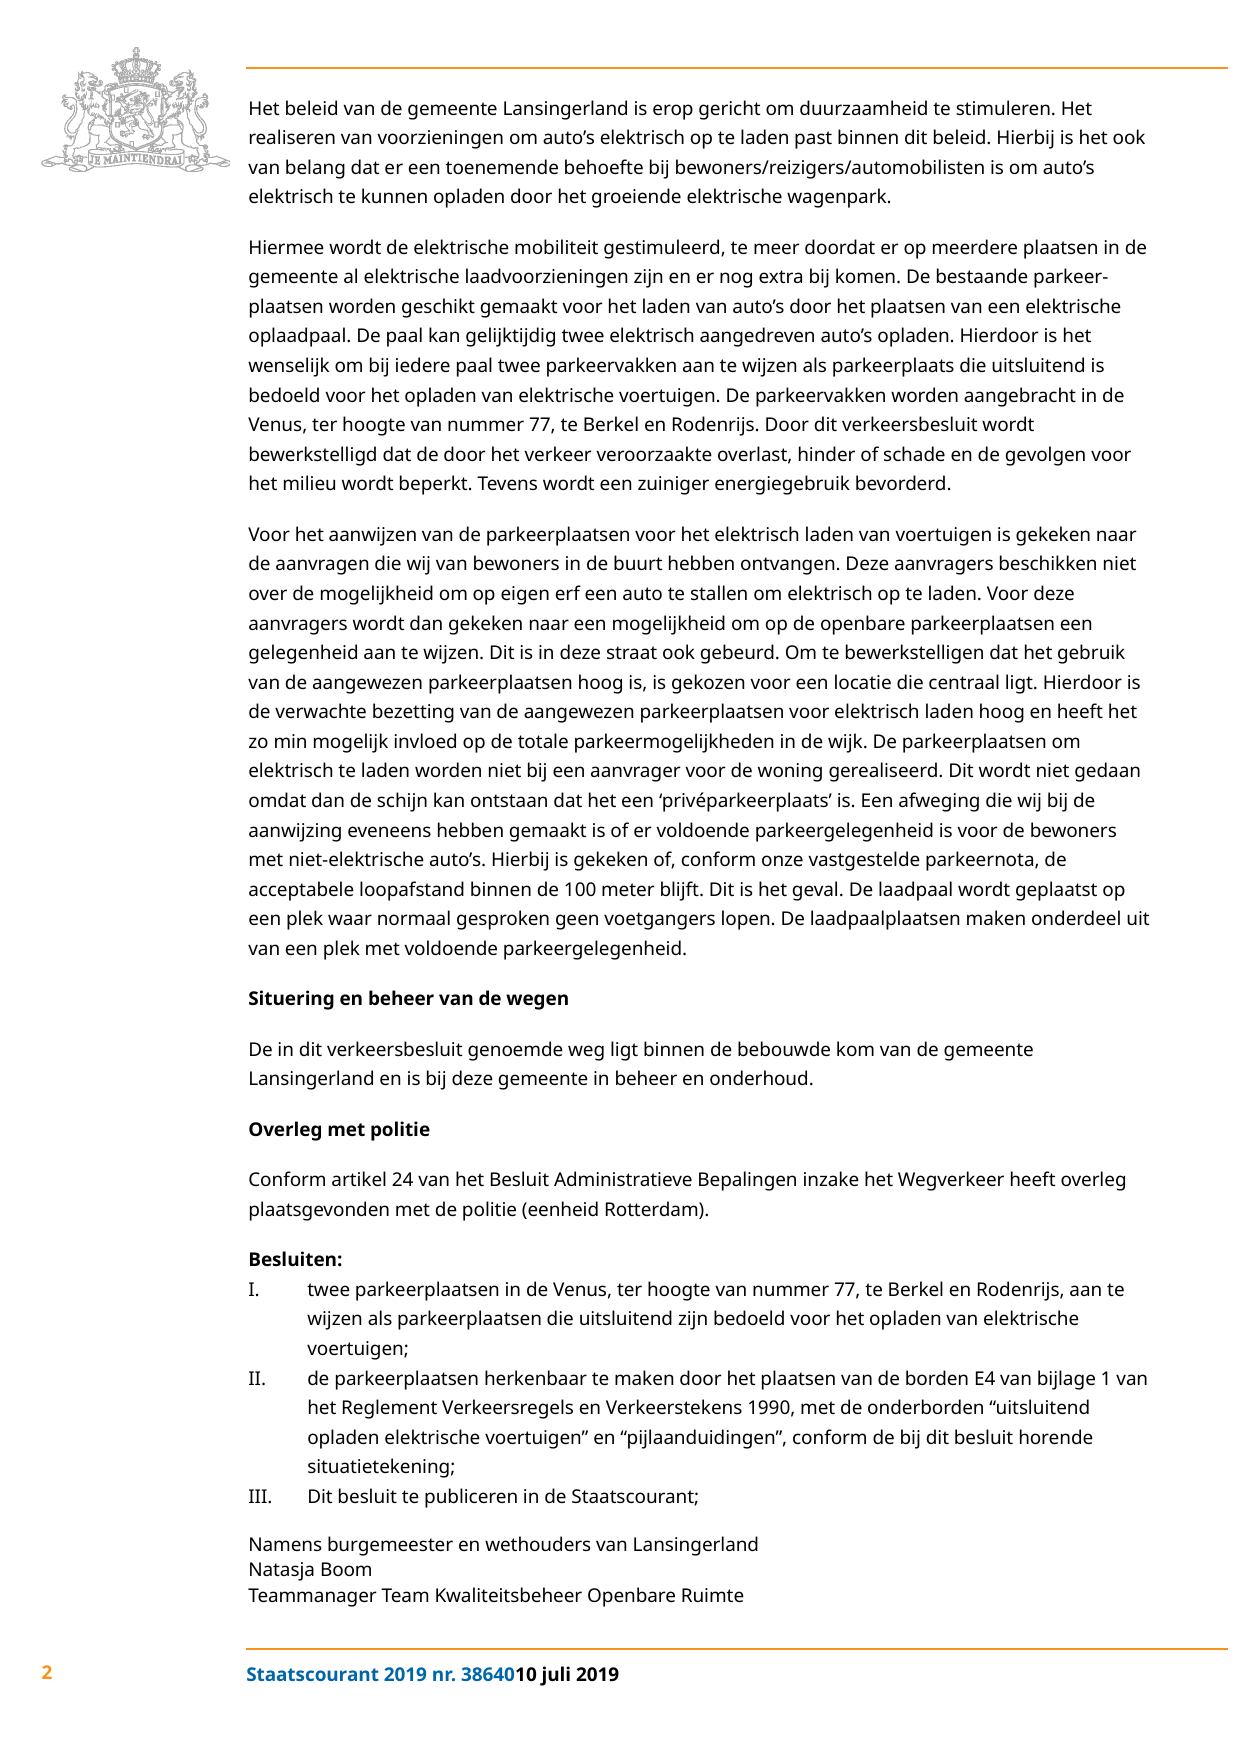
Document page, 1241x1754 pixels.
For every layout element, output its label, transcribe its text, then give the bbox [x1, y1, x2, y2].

text Besluiten: [248, 1246, 1152, 1272]
text Situering en beheer van de wegen [248, 986, 1152, 1011]
text Voor het aanwijzen van de parkeerplaatsen voor het elektrisch laden van voertuigen is gekeken naar de aanvragen die wij van bewoners in de buurt hebben ontvangen. Deze aanvragers beschikken niet over de mogelijkheid om op eigen erf een auto te stallen om elektrisch op te laden. Voor deze aanvragers wordt dan gekeken naar een mogelijkheid om op de openbare parkeerplaatsen een gelegenheid aan te wijzen. Dit is in deze straat ook gebeurd. Om te bewerkstelligen dat het gebruik van de aangewezen parkeerplaatsen hoog is, is gekozen voor een locatie die centraal ligt. Hierdoor is de verwachte bezetting van de aangewezen parkeerplaatsen voor elektrisch laden hoog en heeft het zo min mogelijk invloed op de totale parkeermogelijkheden in de wijk. De parkeerplaatsen om elektrisch te laden worden niet bij een aanvrager voor de woning gerealiseerd. Dit wordt niet gedaan omdat dan de schijn kan ontstaan dat het een ‘privéparkeerplaats’ is. Een afweging die wij bij de aanwijzing eveneens hebben gemaakt is of er voldoende parkeergelegenheid is voor de bewoners met niet-elektrische auto’s. Hierbij is gekeken of, conform onze vastgestelde parkeernota, de acceptabele loopafstand binnen de 100 meter blijft. Dit is het geval. De laadpaal wordt geplaatst op een plek waar normaal gesproken geen voetgangers lopen. De laadpaalplaatsen maken onderdeel uit van een plek met voldoende parkeergelegenheid. [248, 521, 1152, 961]
text Teammanager Team Kwaliteitsbeheer Openbare Ruimte [248, 1582, 1152, 1608]
text Het beleid van de gemeente Lansingerland is erop gericht om duurzaamheid te stimuleren. Het realiseren van voorzieningen om auto’s elektrisch op te laden past binnen dit beleid. Hierbij is het ook van belang dat er een toenemende behoefte bij bewoners/reizigers/automobilisten is om auto’s elektrisch te kunnen opladen door het groeiende elektrische wagenpark. [248, 95, 1152, 209]
list de parkeerplaatsen herkenbaar te maken door het plaatsen van de borden E4 van bijlage 1 van het Reglement Verkeersregels en Verkeerstekens 1990, met de onderborden “uitsluitend opladen elektrische voertuigen” en “pijlaanduidingen”, conform de bij dit besluit horende situatietekening; [248, 1365, 1152, 1479]
picture [41, 47, 231, 172]
text Overleg met politie [248, 1116, 1152, 1142]
text Hiermee wordt de elektrische mobiliteit gestimuleerd, te meer doordat er op meerdere plaatsen in de gemeente al elektrische laadvoorzieningen zijn en er nog extra bij komen. De bestaande parkeer-plaatsen worden geschikt gemaakt voor het laden van auto’s door het plaatsen van een elektrische oplaadpaal. De paal kan gelijktijdig twee elektrisch aangedreven auto’s opladen. Hierdoor is het wenselijk om bij iedere paal twee parkeervakken aan te wijzen als parkeerplaats die uitsluitend is bedoeld voor het opladen van elektrische voertuigen. De parkeervakken worden aangebracht in de Venus, ter hoogte van nummer 77, te Berkel en Rodenrijs. Door dit verkeersbesluit wordt bewerkstelligd dat de door het verkeer veroorzaakte overlast, hinder of schade en de gevolgen voor het milieu wordt beperkt. Tevens wordt een zuiniger energiegebruik bevorderd. [248, 234, 1152, 496]
list Dit besluit te publiceren in de Staatscourant; [248, 1483, 1152, 1509]
text Natasja Boom [248, 1557, 1152, 1582]
text De in dit verkeersbesluit genoemde weg ligt binnen de bebouwde kom van de gemeente Lansingerland en is bij deze gemeente in beheer en onderhoud. [248, 1036, 1152, 1091]
list twee parkeerplaatsen in de Venus, ter hoogte van nummer 77, te Berkel en Rodenrijs, aan te wijzen als parkeerplaatsen die uitsluitend zijn bedoeld voor het opladen van elektrische voertuigen; [248, 1276, 1152, 1361]
text Namens burgemeester en wethouders van Lansingerland [248, 1531, 1152, 1557]
text Conform artikel 24 van het Besluit Administratieve Bepalingen inzake het Wegverkeer heeft overleg plaatsgevonden met de politie (eenheid Rotterdam). [248, 1166, 1152, 1222]
